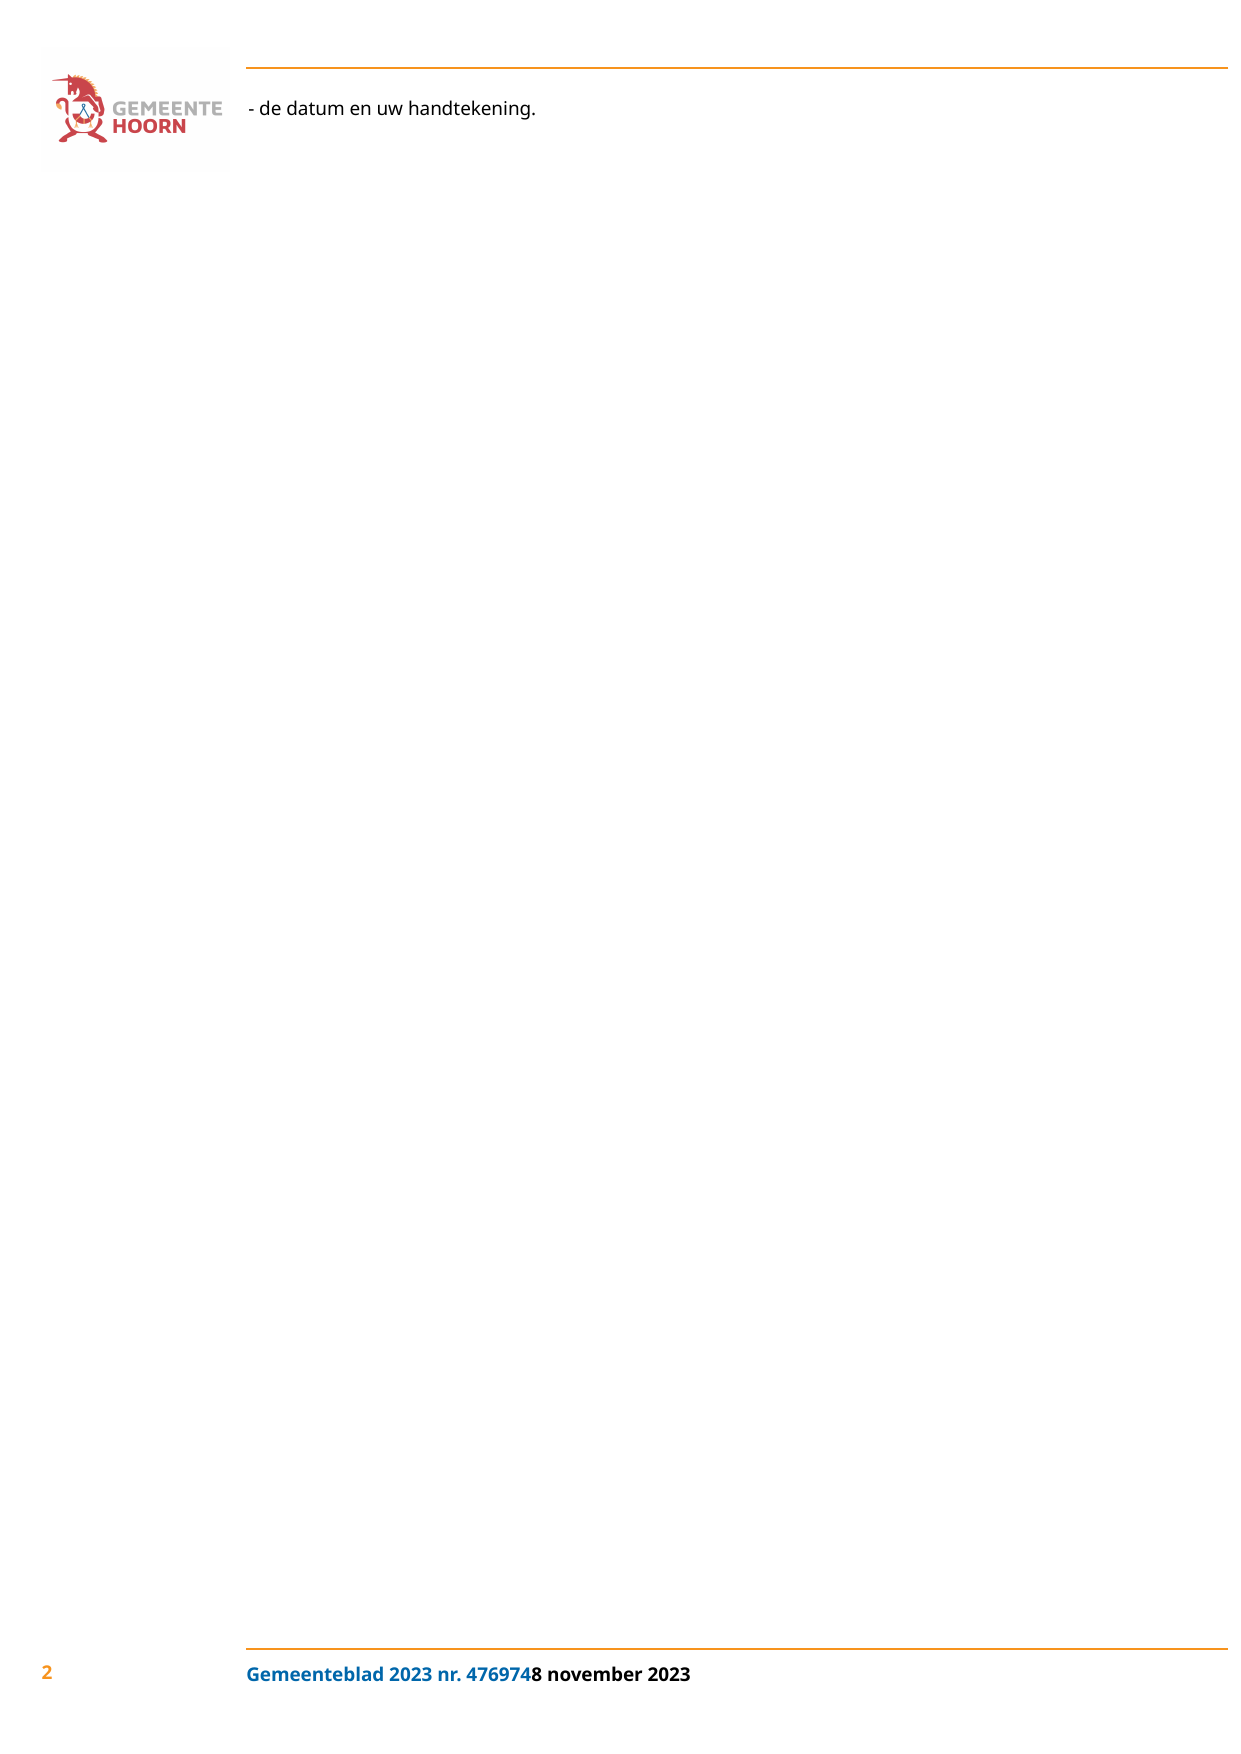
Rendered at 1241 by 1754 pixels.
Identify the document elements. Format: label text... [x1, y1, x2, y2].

text - de datum en uw handtekening. [248, 95, 1152, 121]
picture [41, 47, 231, 172]
